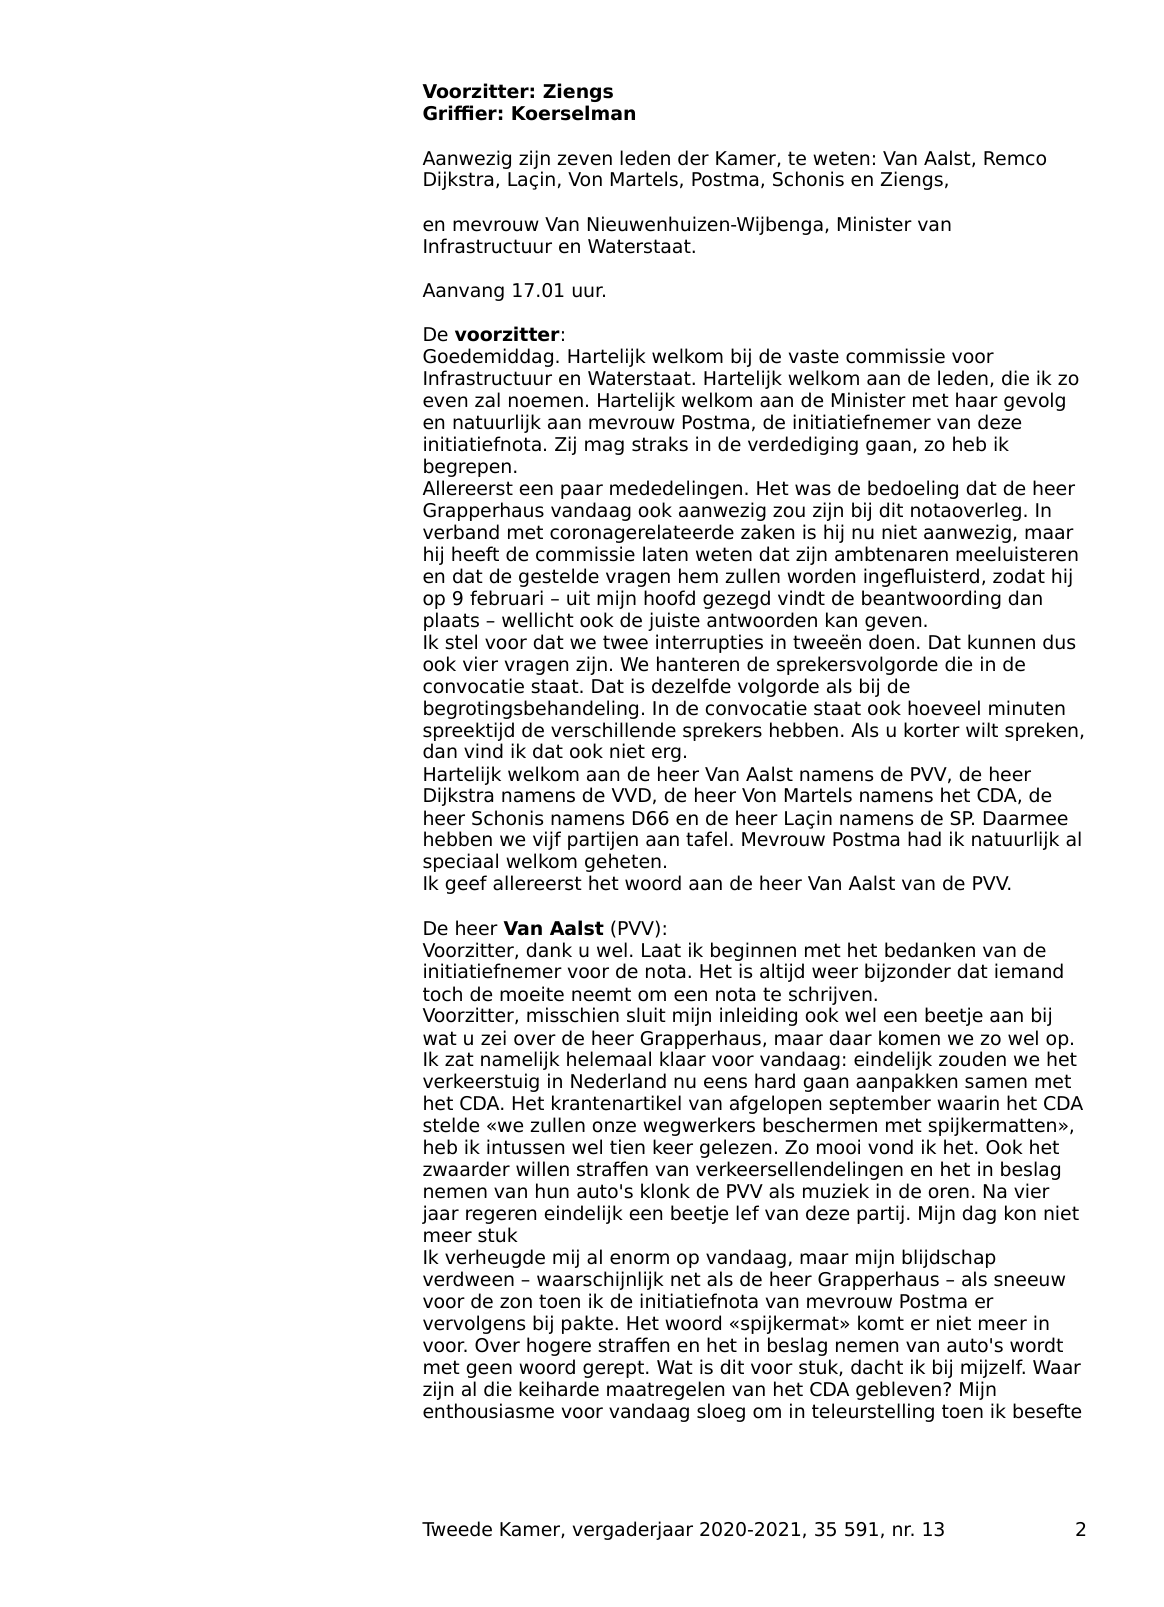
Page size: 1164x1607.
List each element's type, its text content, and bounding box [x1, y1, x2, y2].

text De voorzitter: [422, 324, 1087, 346]
text Voorzitter, dank u wel. Laat ik beginnen met het bedanken van de initiatiefnemer voor de nota. Het is altijd weer bijzonder dat iemand toch de moeite neemt om een nota te schrijven. [422, 939, 1087, 1005]
text Ik stel voor dat we twee interrupties in tweeën doen. Dat kunnen dus ook vier vragen zijn. We hanteren de sprekersvolgorde die in de convocatie staat. Dat is dezelfde volgorde als bij de begrotingsbehandeling. In de convocatie staat ook hoeveel minuten spreektijd de verschillende sprekers hebben. Als u korter wilt spreken, dan vind ik dat ook niet erg. [422, 632, 1087, 763]
text Aanwezig zijn zeven leden der Kamer, te weten: Van Aalst, Remco Dijkstra, Laçin, Von Martels, Postma, Schonis en Ziengs, [422, 147, 1087, 191]
text Allereerst een paar mededelingen. Het was de bedoeling dat de heer Grapperhaus vandaag ook aanwezig zou zijn bij dit notaoverleg. In verband met coronagerelateerde zaken is hij nu niet aanwezig, maar hij heeft de commissie laten weten dat zijn ambtenaren meeluisteren en dat de gestelde vragen hem zullen worden ingefluisterd, zodat hij op 9 februari – uit mijn hoofd gezegd vindt de beantwoording dan plaats – wellicht ook de juiste antwoorden kan geven. [422, 478, 1087, 632]
text Griffier: Koerselman [422, 103, 1087, 125]
text Hartelijk welkom aan de heer Van Aalst namens de PVV, de heer Dijkstra namens de VVD, de heer Von Martels namens het CDA, de heer Schonis namens D66 en de heer Laçin namens de SP. Daarmee hebben we vijf partijen aan tafel. Mevrouw Postma had ik natuurlijk al speciaal welkom geheten. [422, 763, 1087, 873]
text De heer Van Aalst (PVV): [422, 917, 1087, 939]
text en mevrouw Van Nieuwenhuizen-Wijbenga, Minister van Infrastructuur en Waterstaat. [422, 213, 1087, 257]
text Voorzitter: Ziengs [422, 81, 1087, 103]
text Ik geef allereerst het woord aan de heer Van Aalst van de PVV. [422, 873, 1087, 895]
text Goedemiddag. Hartelijk welkom bij de vaste commissie voor Infrastructuur en Waterstaat. Hartelijk welkom aan de leden, die ik zo even zal noemen. Hartelijk welkom aan de Minister met haar gevolg en natuurlijk aan mevrouw Postma, de initiatiefnemer van deze initiatiefnota. Zij mag straks in de verdediging gaan, zo heb ik begrepen. [422, 346, 1087, 478]
text Voorzitter, misschien sluit mijn inleiding ook wel een beetje aan bij wat u zei over de heer Grapperhaus, maar daar komen we zo wel op. Ik zat namelijk helemaal klaar voor vandaag: eindelijk zouden we het verkeerstuig in Nederland nu eens hard gaan aanpakken samen met het CDA. Het krantenartikel van afgelopen september waarin het CDA stelde «we zullen onze wegwerkers beschermen met spijkermatten», heb ik intussen wel tien keer gelezen. Zo mooi vond ik het. Ook het zwaarder willen straffen van verkeersellendelingen en het in beslag nemen van hun auto's klonk de PVV als muziek in de oren. Na vier jaar regeren eindelijk een beetje lef van deze partij. Mijn dag kon niet meer stuk [422, 1005, 1087, 1247]
text Ik verheugde mij al enorm op vandaag, maar mijn blijdschap verdween – waarschijnlijk net als de heer Grapperhaus – als sneeuw voor de zon toen ik de initiatiefnota van mevrouw Postma er vervolgens bij pakte. Het woord «spijkermat» komt er niet meer in voor. Over hogere straffen en het in beslag nemen van auto's wordt met geen woord gerept. Wat is dit voor stuk, dacht ik bij mijzelf. Waar zijn al die keiharde maatregelen van het CDA gebleven? Mijn enthousiasme voor vandaag sloeg om in teleurstelling toen ik besefte [422, 1247, 1087, 1423]
text Aanvang 17.01 uur. [422, 280, 1087, 302]
